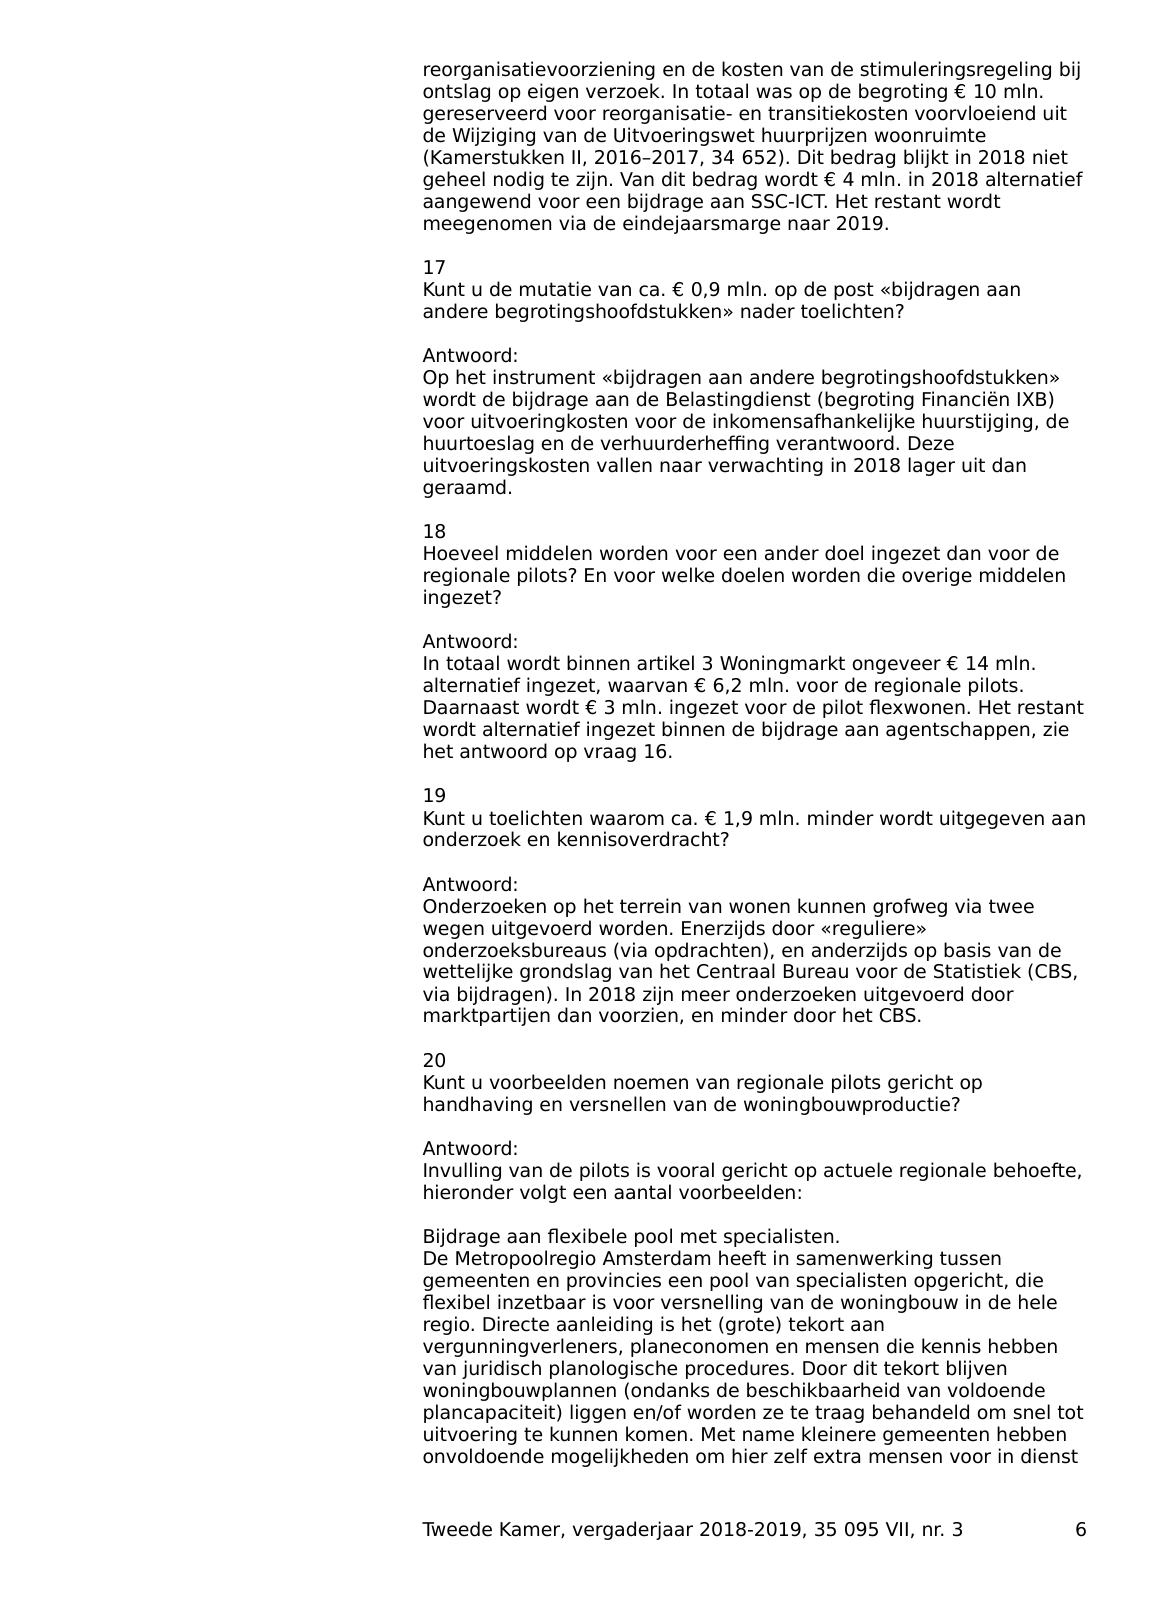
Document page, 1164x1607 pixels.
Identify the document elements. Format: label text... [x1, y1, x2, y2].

text In totaal wordt binnen artikel 3 Woningmarkt ongeveer € 14 mln. alternatief ingezet, waarvan € 6,2 mln. voor de regionale pilots. Daarnaast wordt € 3 mln. ingezet voor de pilot flexwonen. Het restant wordt alternatief ingezet binnen de bijdrage aan agentschappen, zie het antwoord op vraag 16. [422, 653, 1087, 763]
text 20 [422, 1049, 1087, 1072]
text Hoeveel middelen worden voor een ander doel ingezet dan voor de regionale pilots? En voor welke doelen worden die overige middelen ingezet? [422, 543, 1087, 609]
text 17 [422, 257, 1087, 279]
text Kunt u de mutatie van ca. € 0,9 mln. op de post «bijdragen aan andere begrotingshoofdstukken» nader toelichten? [422, 279, 1087, 323]
text Antwoord: [422, 1138, 1087, 1160]
text Antwoord: [422, 345, 1087, 367]
text reorganisatievoorziening en de kosten van de stimuleringsregeling bij ontslag op eigen verzoek. In totaal was op de begroting € 10 mln. gereserveerd voor reorganisatie- en transitiekosten voorvloeiend uit de Wijziging van de Uitvoeringswet huurprijzen woonruimte (Kamerstukken II, 2016–2017, 34 652). Dit bedrag blijkt in 2018 niet geheel nodig te zijn. Van dit bedrag wordt € 4 mln. in 2018 alternatief aangewend voor een bijdrage aan SSC-ICT. Het restant wordt meegenomen via de eindejaarsmarge naar 2019. [422, 59, 1087, 235]
text Op het instrument «bijdragen aan andere begrotingshoofdstukken» wordt de bijdrage aan de Belastingdienst (begroting Financiën IXB) voor uitvoeringkosten voor de inkomensafhankelijke huurstijging, de huurtoeslag en de verhuurderheffing verantwoord. Deze uitvoeringskosten vallen naar verwachting in 2018 lager uit dan geraamd. [422, 367, 1087, 499]
text Antwoord: [422, 631, 1087, 653]
text 18 [422, 521, 1087, 543]
text Bijdrage aan flexibele pool met specialisten. [422, 1226, 1087, 1248]
text De Metropoolregio Amsterdam heeft in samenwerking tussen gemeenten en provincies een pool van specialisten opgericht, die flexibel inzetbaar is voor versnelling van de woningbouw in de hele regio. Directe aanleiding is het (grote) tekort aan vergunningverleners, planeconomen en mensen die kennis hebben van juridisch planologische procedures. Door dit tekort blijven woningbouwplannen (ondanks de beschikbaarheid van voldoende plancapaciteit) liggen en/of worden ze te traag behandeld om snel tot uitvoering te kunnen komen. Met name kleinere gemeenten hebben onvoldoende mogelijkheden om hier zelf extra mensen voor in dienst [422, 1248, 1087, 1468]
text Invulling van de pilots is vooral gericht op actuele regionale behoefte, hieronder volgt een aantal voorbeelden: [422, 1160, 1087, 1204]
text 19 [422, 785, 1087, 807]
text Onderzoeken op het terrein van wonen kunnen grofweg via twee wegen uitgevoerd worden. Enerzijds door «reguliere» onderzoeksbureaus (via opdrachten), en anderzijds op basis van de wettelijke grondslag van het Centraal Bureau voor de Statistiek (CBS, via bijdragen). In 2018 zijn meer onderzoeken uitgevoerd door marktpartijen dan voorzien, en minder door het CBS. [422, 896, 1087, 1027]
text Kunt u toelichten waarom ca. € 1,9 mln. minder wordt uitgegeven aan onderzoek en kennisoverdracht? [422, 807, 1087, 851]
text Kunt u voorbeelden noemen van regionale pilots gericht op handhaving en versnellen van de woningbouwproductie? [422, 1072, 1087, 1116]
text Antwoord: [422, 873, 1087, 896]
